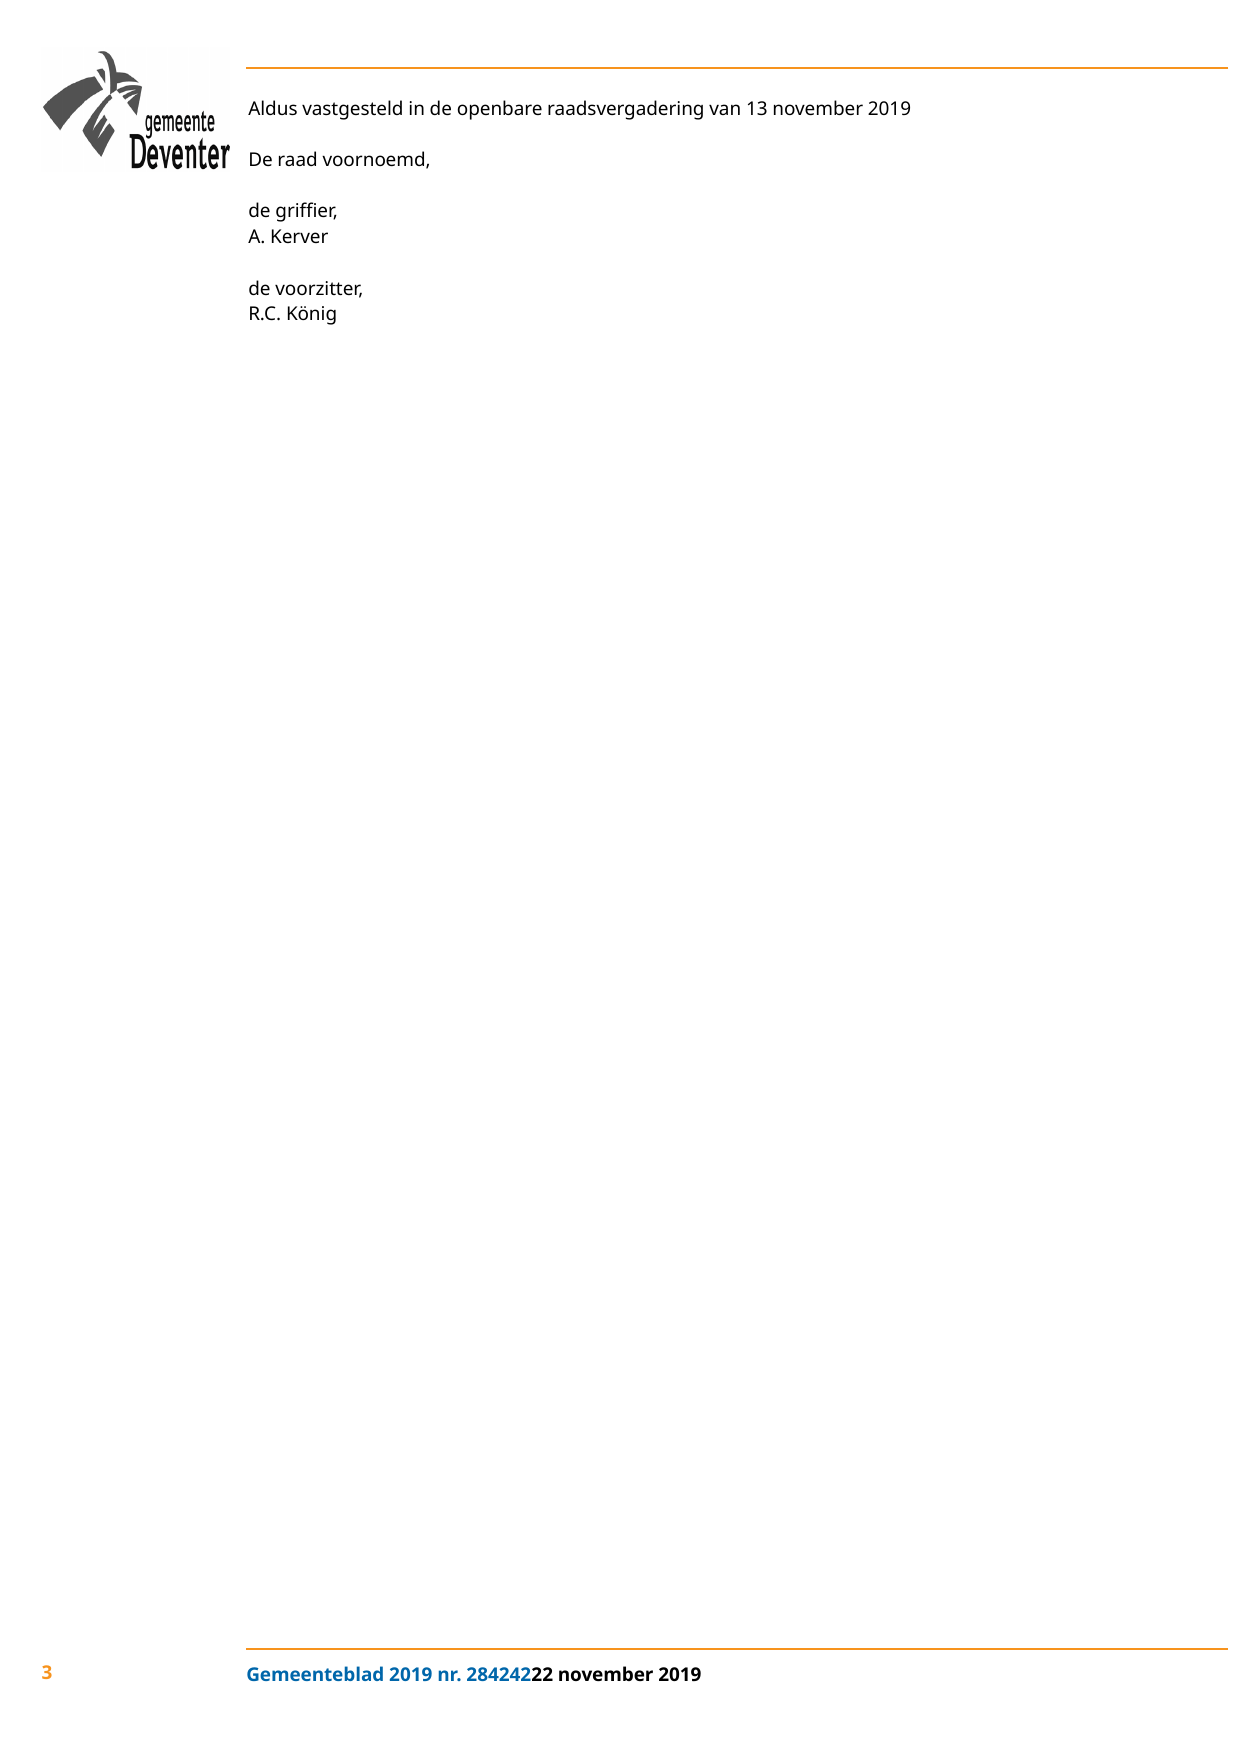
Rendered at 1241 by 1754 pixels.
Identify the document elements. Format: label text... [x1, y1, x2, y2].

text de griffier, [248, 198, 1152, 223]
picture [41, 47, 231, 172]
text De raad voornoemd, [248, 146, 1152, 172]
text A. Kerver [248, 223, 1152, 249]
text R.C. König [248, 301, 1152, 326]
text Aldus vastgesteld in de openbare raadsvergadering van 13 november 2019 [248, 95, 1152, 121]
text de voorzitter, [248, 275, 1152, 301]
